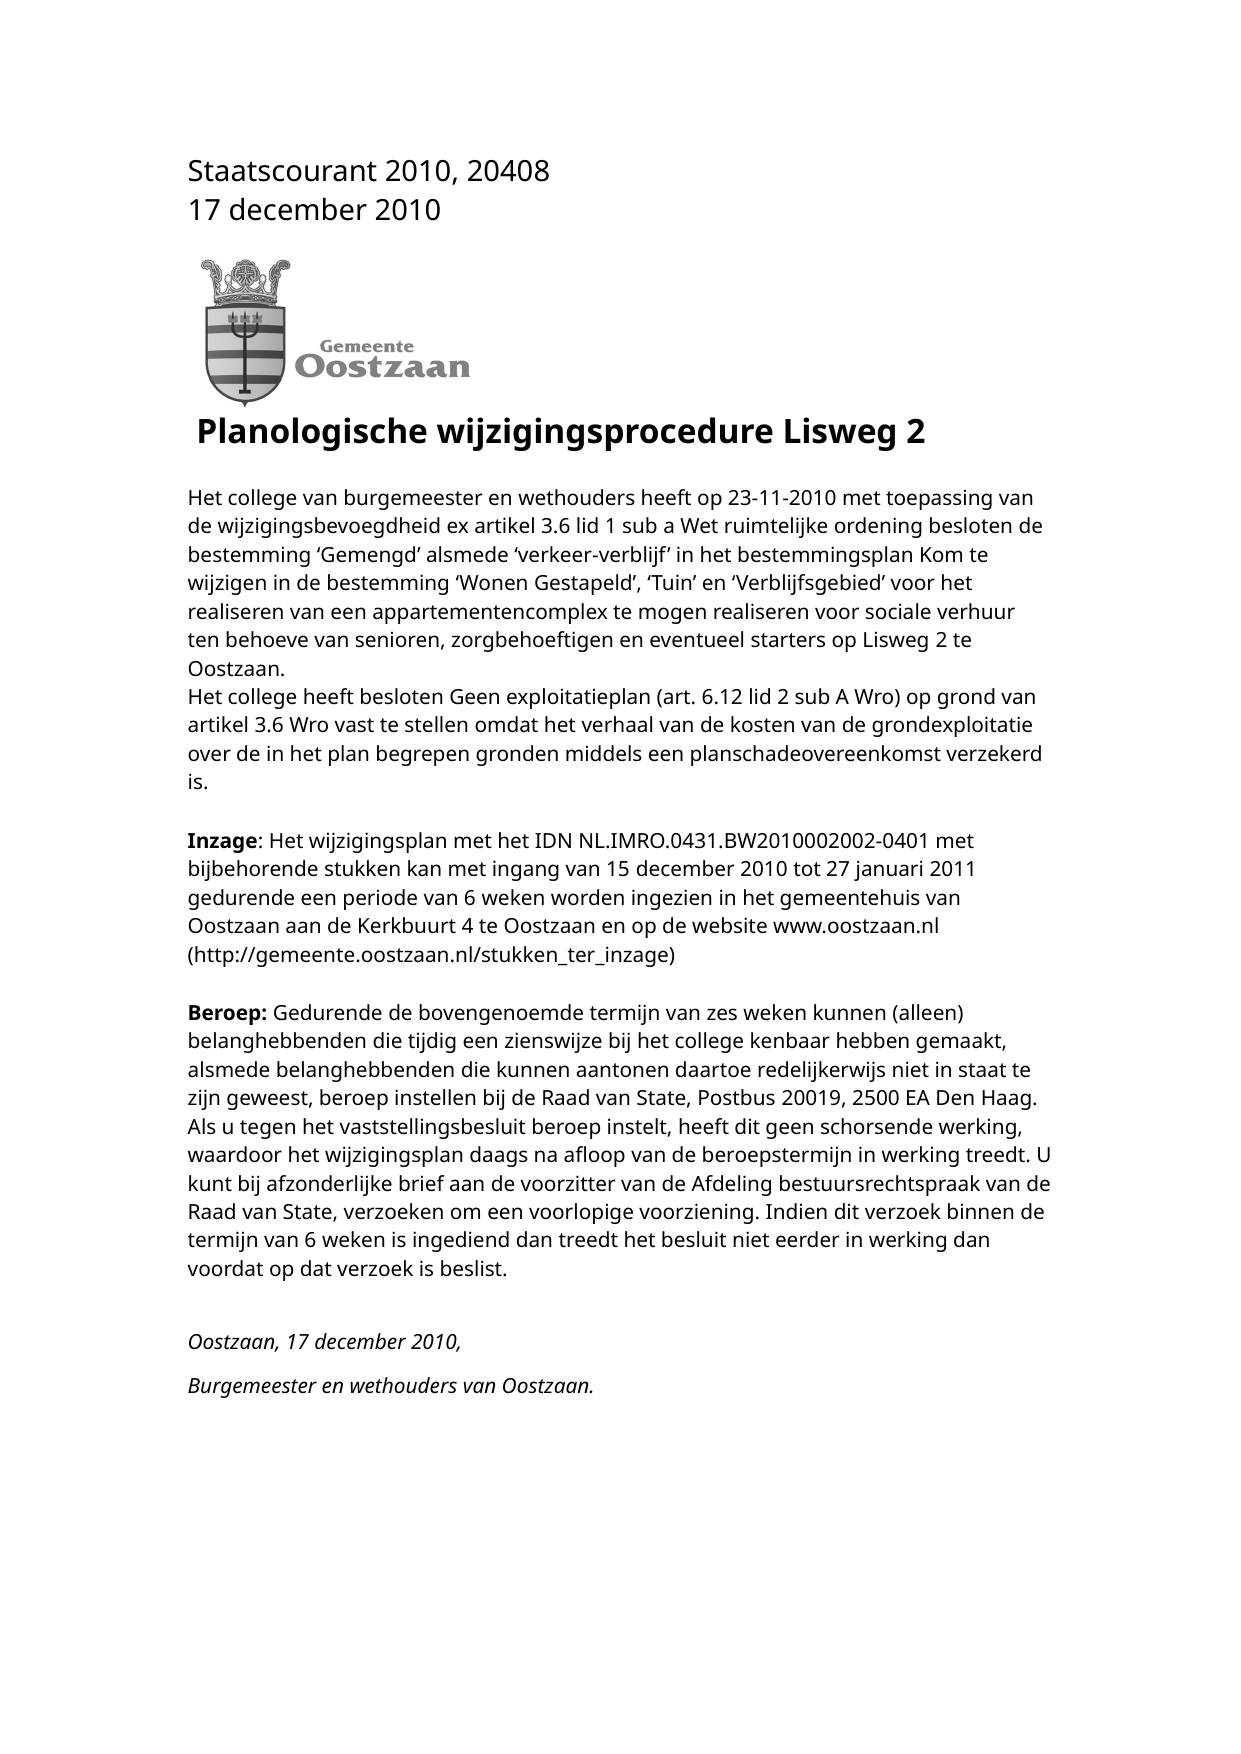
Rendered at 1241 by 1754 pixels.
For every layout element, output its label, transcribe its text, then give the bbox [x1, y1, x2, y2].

subtitle Planologische wijzigingsprocedure Lisweg 2 [187, 271, 1053, 453]
text Het college heeft besloten Geen exploitatieplan (art. 6.12 lid 2 sub A Wro) op grond van artikel 3.6 Wro vast te stellen omdat het verhaal van de kosten van de grondexploitatie over de in het plan begrepen gronden middels een planschadeovereenkomst verzekerd is. [187, 682, 1053, 796]
text 17 december 2010 [187, 190, 1053, 229]
text Het college van burgemeester en wethouders heeft op 23-11-2010 met toepassing van de wijzigingsbevoegdheid ex artikel 3.6 lid 1 sub a Wet ruimtelijke ordening besloten de bestemming ‘Gemengd’ alsmede ‘verkeer-verblijf’ in het bestemmingsplan Kom te wijzigen in de bestemming ‘Wonen Gestapeld’, ‘Tuin’ en ‘Verblijfsgebied’ voor het realiseren van een appartementencomplex te mogen realiseren voor sociale verhuur ten behoeve van senioren, zorgbehoeftigen en eventueel starters op Lisweg 2 te Oostzaan. [187, 483, 1053, 682]
text Beroep: Gedurende de bovengenoemde termijn van zes weken kunnen (alleen) belanghebbenden die tijdig een zienswijze bij het college kenbaar hebben gemaakt, alsmede belanghebbenden die kunnen aantonen daartoe redelijkerwijs niet in staat te zijn geweest, beroep instellen bij de Raad van State, Postbus 20019, 2500 EA Den Haag. Als u tegen het vaststellingsbesluit beroep instelt, heeft dit geen schorsende werking, waardoor het wijzigingsplan daags na afloop van de beroepstermijn in werking treedt. U kunt bij afzonderlijke brief aan de voorzitter van de Afdeling bestuursrechtspraak van de Raad van State, verzoeken om een voorlopige voorziening. Indien dit verzoek binnen de termijn van 6 weken is ingediend dan treedt het besluit niet eerder in werking dan voordat op dat verzoek is beslist. [187, 998, 1053, 1282]
text Oostzaan, 17 december 2010, [187, 1327, 1053, 1356]
text Inzage: Het wijzigingsplan met het IDN NL.IMRO.0431.BW2010002002-0401 met bijbehorende stukken kan met ingang van 15 december 2010 tot 27 januari 2011 gedurende een periode van 6 weken worden ingezien in het gemeentehuis van Oostzaan aan de Kerkbuurt 4 te Oostzaan en op de website www.oostzaan.nl (http://gemeente.oostzaan.nl/stukken_ter_inzage) [187, 826, 1053, 968]
text Staatscourant 2010, 20408 [187, 150, 1053, 190]
text Burgemeester en wethouders van Oostzaan. [187, 1371, 1053, 1399]
picture [187, 258, 484, 408]
